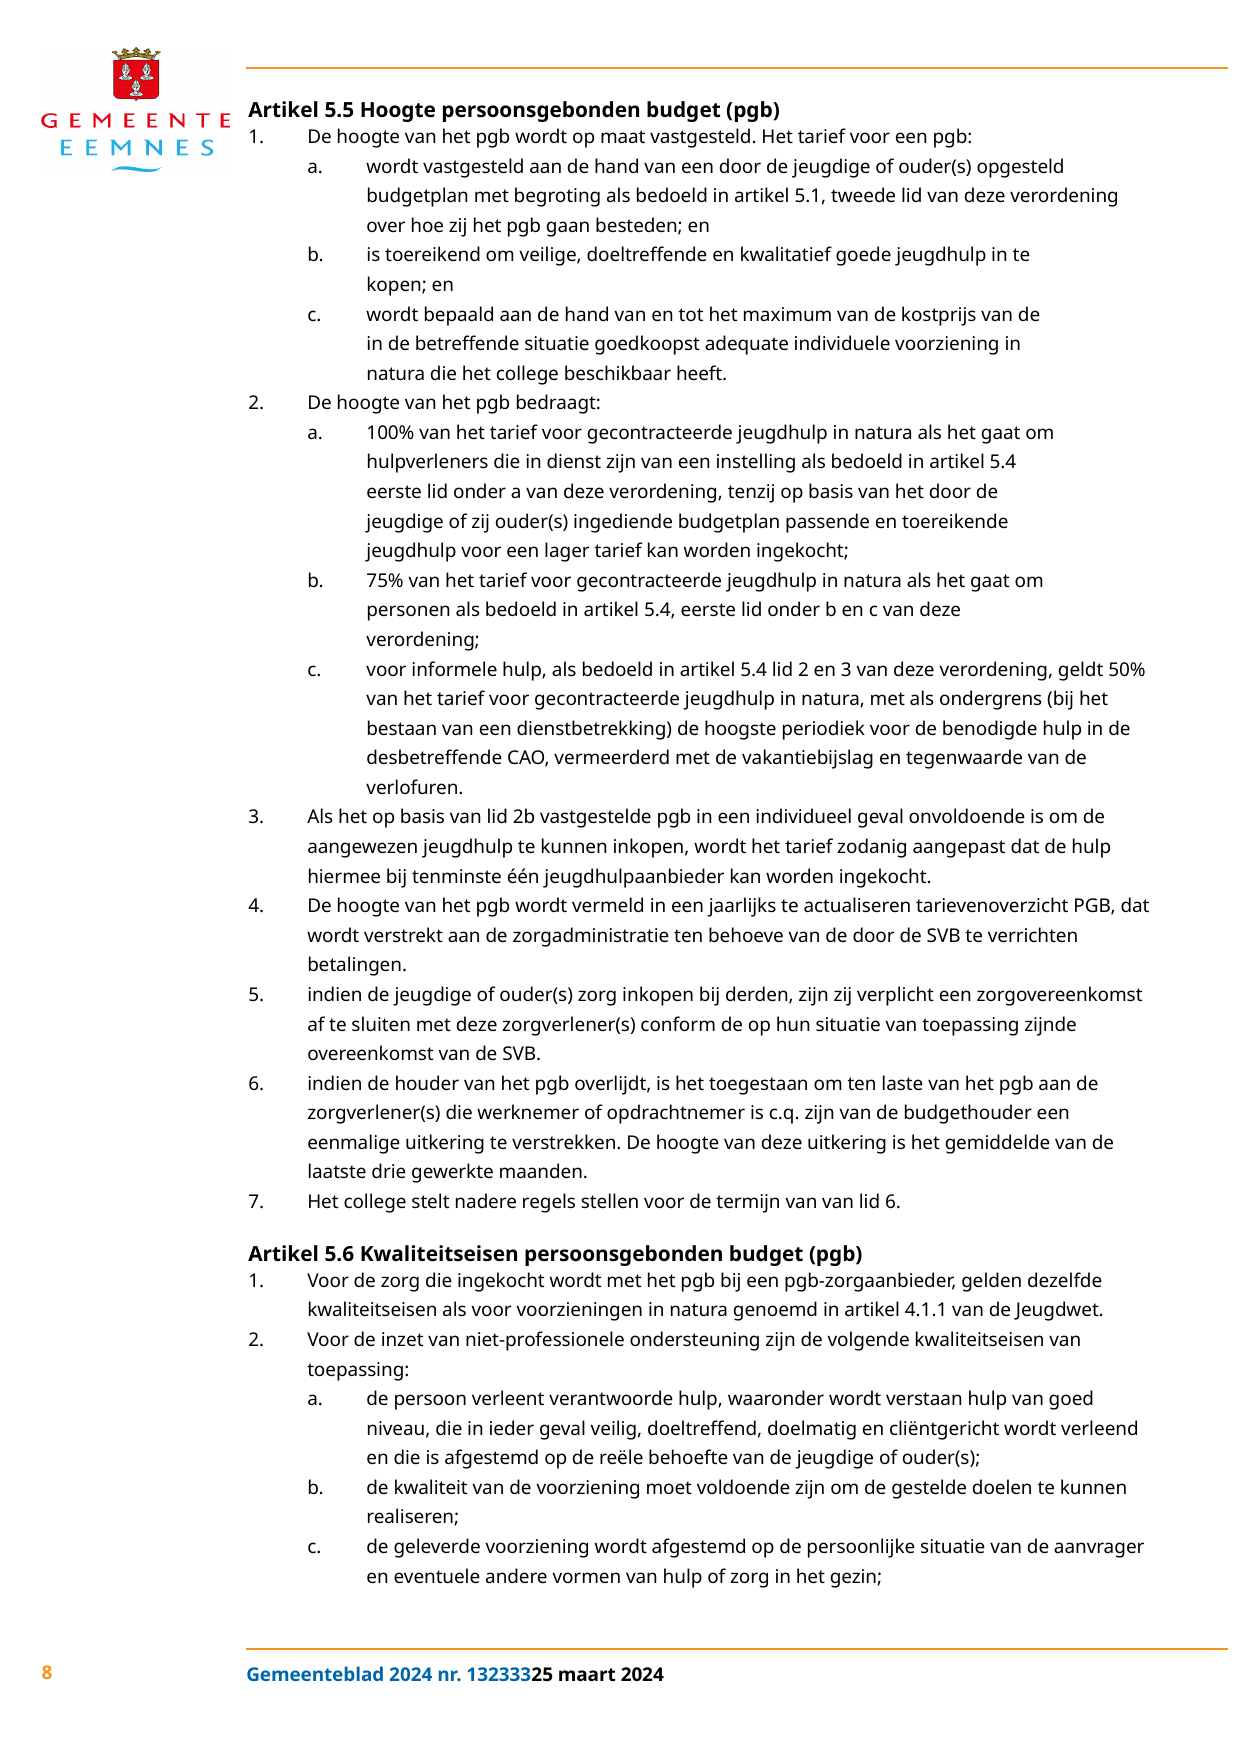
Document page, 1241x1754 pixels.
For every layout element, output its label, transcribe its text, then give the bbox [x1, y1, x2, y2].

text Artikel 5.5 Hoogte persoonsgebonden budget (pgb) [248, 95, 1152, 123]
list 75% van het tarief voor gecontracteerde jeugdhulp in natura als het gaat om [307, 567, 1152, 593]
list natura die het college beschikbaar heeft. [307, 360, 1152, 386]
list eerste lid onder a van deze verordening, tenzij op basis van het door de [307, 478, 1152, 504]
list Het college stelt nadere regels stellen voor de termijn van van lid 6. [248, 1188, 1152, 1214]
picture [41, 47, 231, 172]
list wordt vastgesteld aan de hand van een door de jeugdige of ouder(s) opgesteld budgetplan met begroting als bedoeld in artikel 5.1, tweede lid van deze verordening over hoe zij het pgb gaan besteden; en [307, 153, 1152, 238]
list verordening; [307, 626, 1152, 652]
list 100% van het tarief voor gecontracteerde jeugdhulp in natura als het gaat om [307, 419, 1152, 445]
list jeugdhulp voor een lager tarief kan worden ingekocht; [307, 537, 1152, 563]
list De hoogte van het pgb bedraagt: [248, 389, 1152, 415]
list indien de houder van het pgb overlijdt, is het toegestaan om ten laste van het pgb aan de zorgverlener(s) die werknemer of opdrachtnemer is c.q. zijn van de budgethouder een eenmalige uitkering te verstrekken. De hoogte van deze uitkering is het gemiddelde van de laatste drie gewerkte maanden. [248, 1070, 1152, 1184]
list hulpverleners die in dienst zijn van een instelling als bedoeld in artikel 5.4 [307, 449, 1152, 474]
list Als het op basis van lid 2b vastgestelde pgb in een individueel geval onvoldoende is om de aangewezen jeugdhulp te kunnen inkopen, wordt het tarief zodanig aangepast dat de hulp hiermee bij tenminste één jeugdhulpaanbieder kan worden ingekocht. [248, 804, 1152, 888]
list wordt bepaald aan de hand van en tot het maximum van de kostprijs van de [307, 301, 1152, 326]
list Voor de zorg die ingekocht wordt met het pgb bij een pgb-zorgaanbieder, gelden dezelfde kwaliteitseisen als voor voorzieningen in natura genoemd in artikel 4.1.1 van de Jeugdwet. [248, 1267, 1152, 1322]
list voor informele hulp, als bedoeld in artikel 5.4 lid 2 en 3 van deze verordening, geldt 50% van het tarief voor gecontracteerde jeugdhulp in natura, met als ondergrens (bij het bestaan van een dienstbetrekking) de hoogste periodiek voor de benodigde hulp in de desbetreffende CAO, vermeerderd met de vakantiebijslag en tegenwaarde van de verlofuren. [307, 656, 1152, 800]
list de geleverde voorziening wordt afgestemd op de persoonlijke situatie van de aanvrager en eventuele andere vormen van hulp of zorg in het gezin; [307, 1533, 1152, 1589]
list personen als bedoeld in artikel 5.4, eerste lid onder b en c van deze [307, 597, 1152, 622]
list De hoogte van het pgb wordt vermeld in een jaarlijks te actualiseren tarievenoverzicht PGB, dat wordt verstrekt aan de zorgadministratie ten behoeve van de door de SVB te verrichten betalingen. [248, 892, 1152, 977]
list de persoon verleent verantwoorde hulp, waaronder wordt verstaan hulp van goed niveau, die in ieder geval veilig, doeltreffend, doelmatig en cliëntgericht wordt verleend en die is afgestemd op de reële behoefte van de jeugdige of ouder(s); [307, 1385, 1152, 1470]
text Artikel 5.6 Kwaliteitseisen persoonsgebonden budget (pgb) [248, 1239, 1152, 1267]
list de kwaliteit van de voorziening moet voldoende zijn om de gestelde doelen te kunnen realiseren; [307, 1474, 1152, 1529]
list indien de jeugdige of ouder(s) zorg inkopen bij derden, zijn zij verplicht een zorgovereenkomst af te sluiten met deze zorgverlener(s) conform de op hun situatie van toepassing zijnde overeenkomst van de SVB. [248, 981, 1152, 1066]
list De hoogte van het pgb wordt op maat vastgesteld. Het tarief voor een pgb: [248, 123, 1152, 149]
list is toereikend om veilige, doeltreffende en kwalitatief goede jeugdhulp in te [307, 242, 1152, 267]
list in de betreffende situatie goedkoopst adequate individuele voorziening in [307, 330, 1152, 356]
list Voor de inzet van niet-professionele ondersteuning zijn de volgende kwaliteitseisen van toepassing: [248, 1326, 1152, 1382]
list kopen; en [307, 271, 1152, 297]
list jeugdige of zij ouder(s) ingediende budgetplan passende en toereikende [307, 508, 1152, 533]
